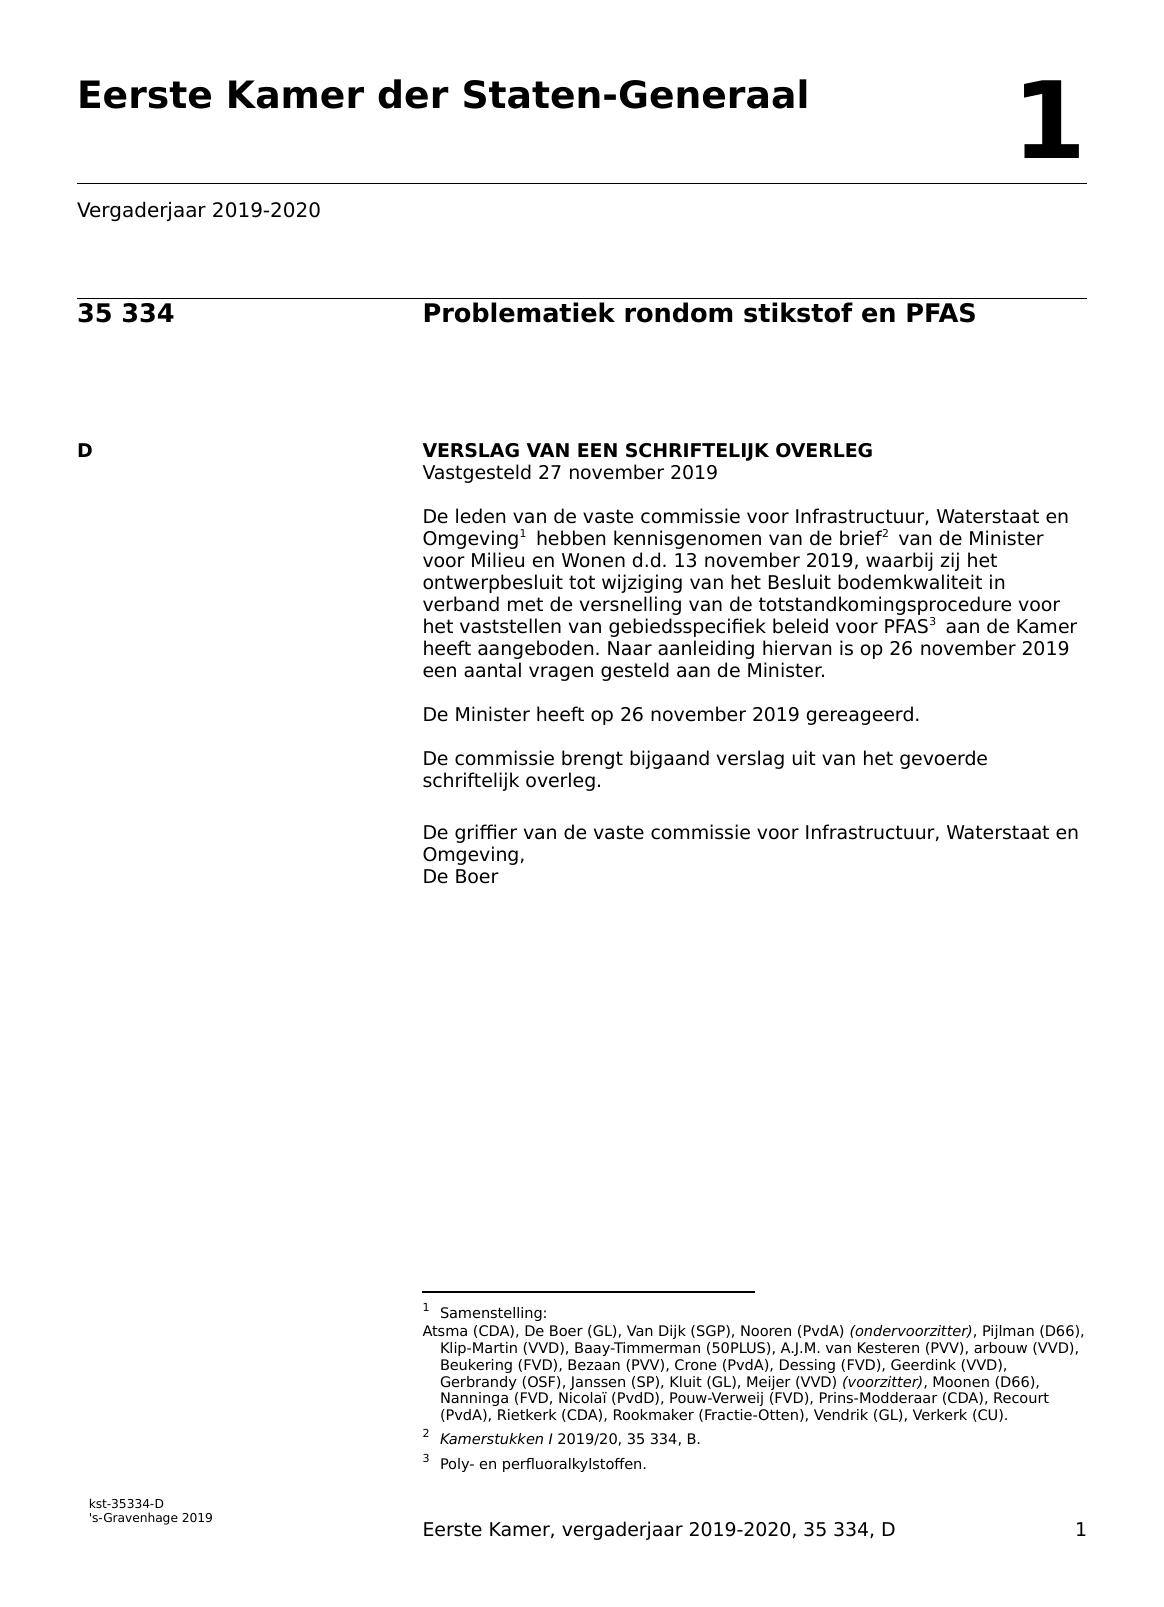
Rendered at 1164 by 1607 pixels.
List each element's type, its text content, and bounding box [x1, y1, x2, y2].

table_header 1 [886, 59, 1087, 183]
text Atsma (CDA), De Boer (GL), Van Dijk (SGP), Nooren (PvdA) (ondervoorzitter), Pijlman (D66), Klip-Martin (VVD), Baay-Timmerman (50PLUS), A.J.M. van Kesteren (PVV), arbouw (VVD), Beukering (FVD), Bezaan (PVV), Crone (PvdA), Dessing (FVD), Geerdink (VVD), Gerbrandy (OSF), Janssen (SP), Kluit (GL), Meijer (VVD) (voorzitter), Moonen (D66), Nanninga (FVD, Nicolaï (PvdD), Pouw-Verweij (FVD), Prins-Modderaar (CDA), Recourt (PvdA), Rietkerk (CDA), Rookmaker (Fractie-Otten), Vendrik (GL), Verkerk (CU). [422, 1323, 1087, 1424]
text Poly- en perfluoralkylstoffen. [422, 1452, 1087, 1474]
table_header Eerste Kamer der Staten-Generaal [77, 59, 886, 183]
text De commissie brengt bijgaand verslag uit van het gevoerde schriftelijk overleg. [422, 748, 1087, 792]
text Kamerstukken I 2019/20, 35 334, B. [422, 1427, 1087, 1449]
subtitle D VERSLAG VAN EEN SCHRIFTELIJK OVERLEG [77, 440, 1087, 462]
text De griffier van de vaste commissie voor Infrastructuur, Waterstaat en Omgeving, De Boer [422, 822, 1087, 888]
text Samenstelling: [422, 1301, 1087, 1323]
text 's-Gravenhage 2019 [88, 1511, 323, 1525]
text Vastgesteld 27 november 2019 [422, 462, 1087, 484]
text De leden van de vaste commissie voor Infrastructuur, Waterstaat en Omgeving hebben kennisgenomen van de brief van de Minister voor Milieu en Wonen d.d. 13 november 2019, waarbij zij het ontwerpbesluit tot wijziging van het Besluit bodemkwaliteit in verband met de versnelling van de totstandkomingsprocedure voor het vaststellen van gebiedsspecifiek beleid voor PFAS aan de Kamer heeft aangeboden. Naar aanleiding hiervan is op 26 november 2019 een aantal vragen gesteld aan de Minister. [422, 506, 1087, 682]
text De Minister heeft op 26 november 2019 gereageerd. [422, 704, 1087, 726]
text kst-35334-D [88, 1497, 323, 1511]
table_cell Vergaderjaar 2019-2020 [77, 184, 1087, 298]
subtitle 35 334 Problematiek rondom stikstof en PFAS [77, 299, 1087, 329]
